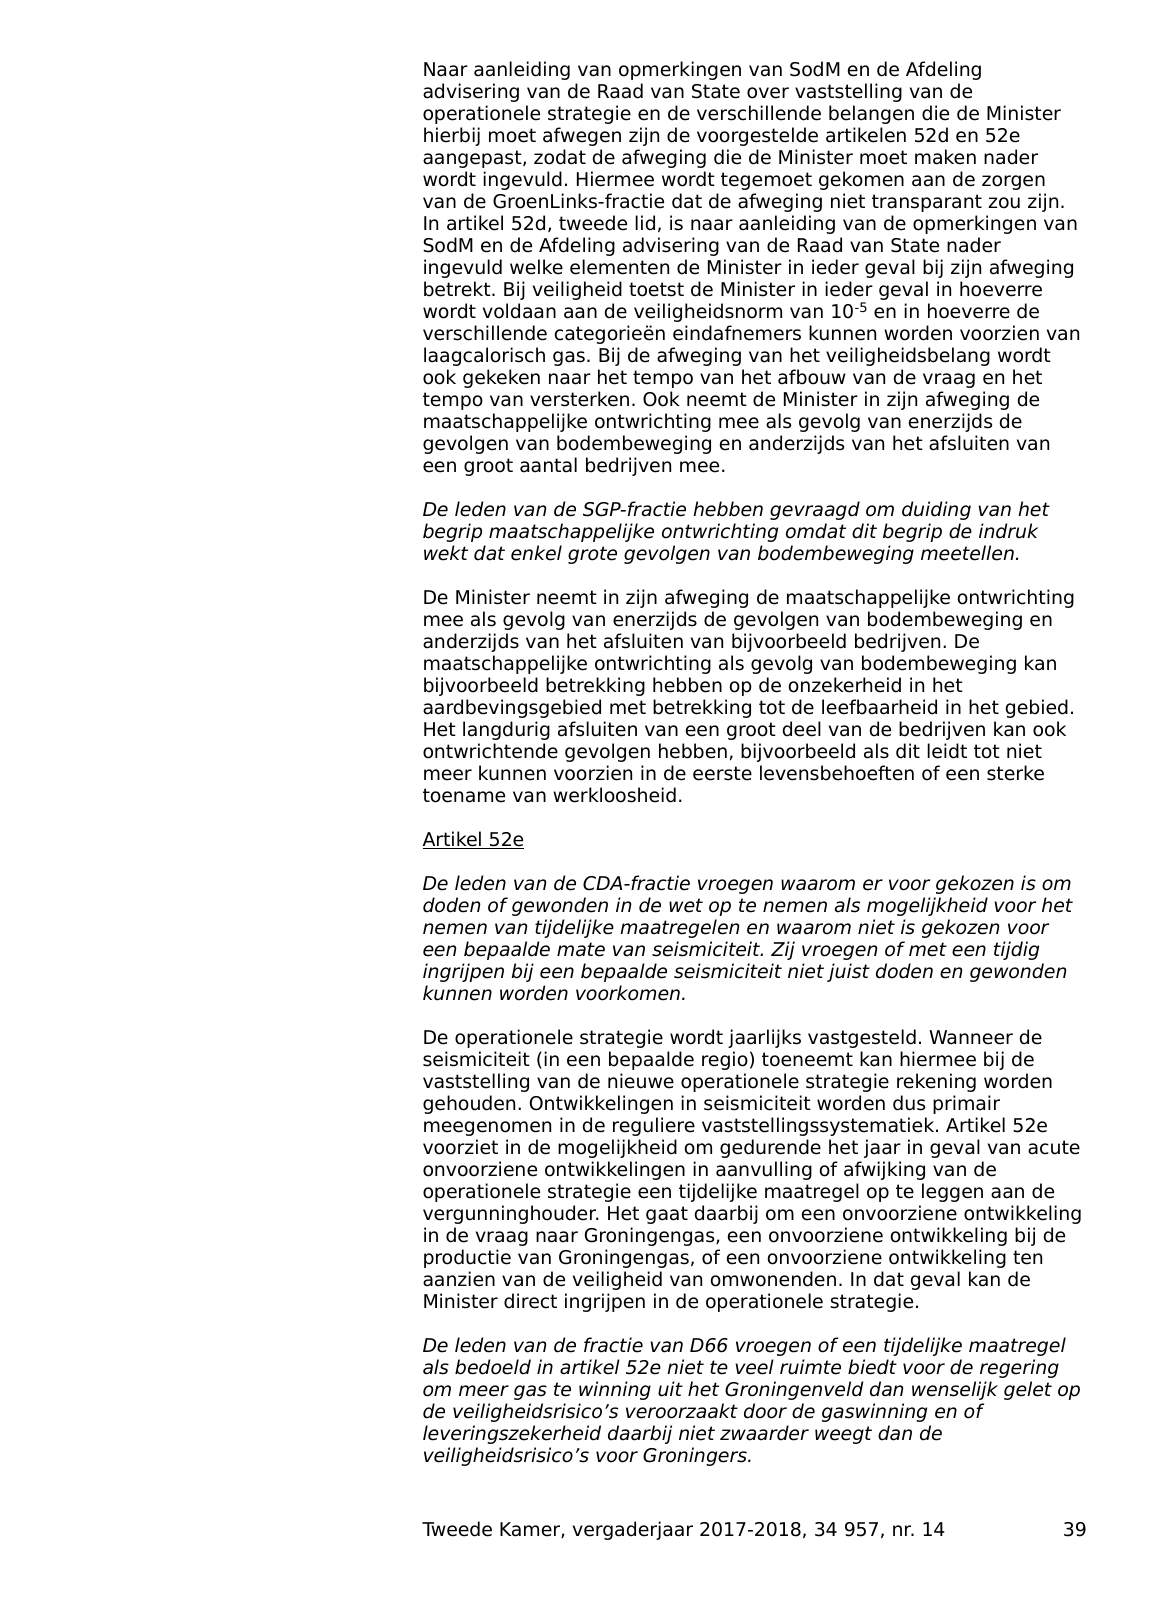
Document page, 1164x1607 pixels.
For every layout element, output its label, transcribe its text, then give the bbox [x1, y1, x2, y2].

text Naar aanleiding van opmerkingen van SodM en de Afdeling advisering van de Raad van State over vaststelling van de operationele strategie en de verschillende belangen die de Minister hierbij moet afwegen zijn de voorgestelde artikelen 52d en 52e aangepast, zodat de afweging die de Minister moet maken nader wordt ingevuld. Hiermee wordt tegemoet gekomen aan de zorgen van de GroenLinks-fractie dat de afweging niet transparant zou zijn. In artikel 52d, tweede lid, is naar aanleiding van de opmerkingen van SodM en de Afdeling advisering van de Raad van State nader ingevuld welke elementen de Minister in ieder geval bij zijn afweging betrekt. Bij veiligheid toetst de Minister in ieder geval in hoeverre wordt voldaan aan de veiligheidsnorm van 10-5 en in hoeverre de verschillende categorieën eindafnemers kunnen worden voorzien van laagcalorisch gas. Bij de afweging van het veiligheidsbelang wordt ook gekeken naar het tempo van het afbouw van de vraag en het tempo van versterken. Ook neemt de Minister in zijn afweging de maatschappelijke ontwrichting mee als gevolg van enerzijds de gevolgen van bodembeweging en anderzijds van het afsluiten van een groot aantal bedrijven mee. [422, 59, 1087, 477]
text De Minister neemt in zijn afweging de maatschappelijke ontwrichting mee als gevolg van enerzijds de gevolgen van bodembeweging en anderzijds van het afsluiten van bijvoorbeeld bedrijven. De maatschappelijke ontwrichting als gevolg van bodembeweging kan bijvoorbeeld betrekking hebben op de onzekerheid in het aardbevingsgebied met betrekking tot de leefbaarheid in het gebied. Het langdurig afsluiten van een groot deel van de bedrijven kan ook ontwrichtende gevolgen hebben, bijvoorbeeld als dit leidt tot niet meer kunnen voorzien in de eerste levensbehoeften of een sterke toename van werkloosheid. [422, 587, 1087, 807]
subtitle Artikel 52e [422, 829, 1087, 851]
text De leden van de SGP-fractie hebben gevraagd om duiding van het begrip maatschappelijke ontwrichting omdat dit begrip de indruk wekt dat enkel grote gevolgen van bodembeweging meetellen. [422, 499, 1087, 565]
text De leden van de CDA-fractie vroegen waarom er voor gekozen is om doden of gewonden in de wet op te nemen als mogelijkheid voor het nemen van tijdelijke maatregelen en waarom niet is gekozen voor een bepaalde mate van seismiciteit. Zij vroegen of met een tijdig ingrijpen bij een bepaalde seismiciteit niet juist doden en gewonden kunnen worden voorkomen. [422, 873, 1087, 1005]
text De operationele strategie wordt jaarlijks vastgesteld. Wanneer de seismiciteit (in een bepaalde regio) toeneemt kan hiermee bij de vaststelling van de nieuwe operationele strategie rekening worden gehouden. Ontwikkelingen in seismiciteit worden dus primair meegenomen in de reguliere vaststellingssystematiek. Artikel 52e voorziet in de mogelijkheid om gedurende het jaar in geval van acute onvoorziene ontwikkelingen in aanvulling of afwijking van de operationele strategie een tijdelijke maatregel op te leggen aan de vergunninghouder. Het gaat daarbij om een onvoorziene ontwikkeling in de vraag naar Groningengas, een onvoorziene ontwikkeling bij de productie van Groningengas, of een onvoorziene ontwikkeling ten aanzien van de veiligheid van omwonenden. In dat geval kan de Minister direct ingrijpen in de operationele strategie. [422, 1027, 1087, 1313]
text De leden van de fractie van D66 vroegen of een tijdelijke maatregel als bedoeld in artikel 52e niet te veel ruimte biedt voor de regering om meer gas te winning uit het Groningenveld dan wenselijk gelet op de veiligheidsrisico’s veroorzaakt door de gaswinning en of leveringszekerheid daarbij niet zwaarder weegt dan de veiligheidsrisico’s voor Groningers. [422, 1335, 1087, 1467]
